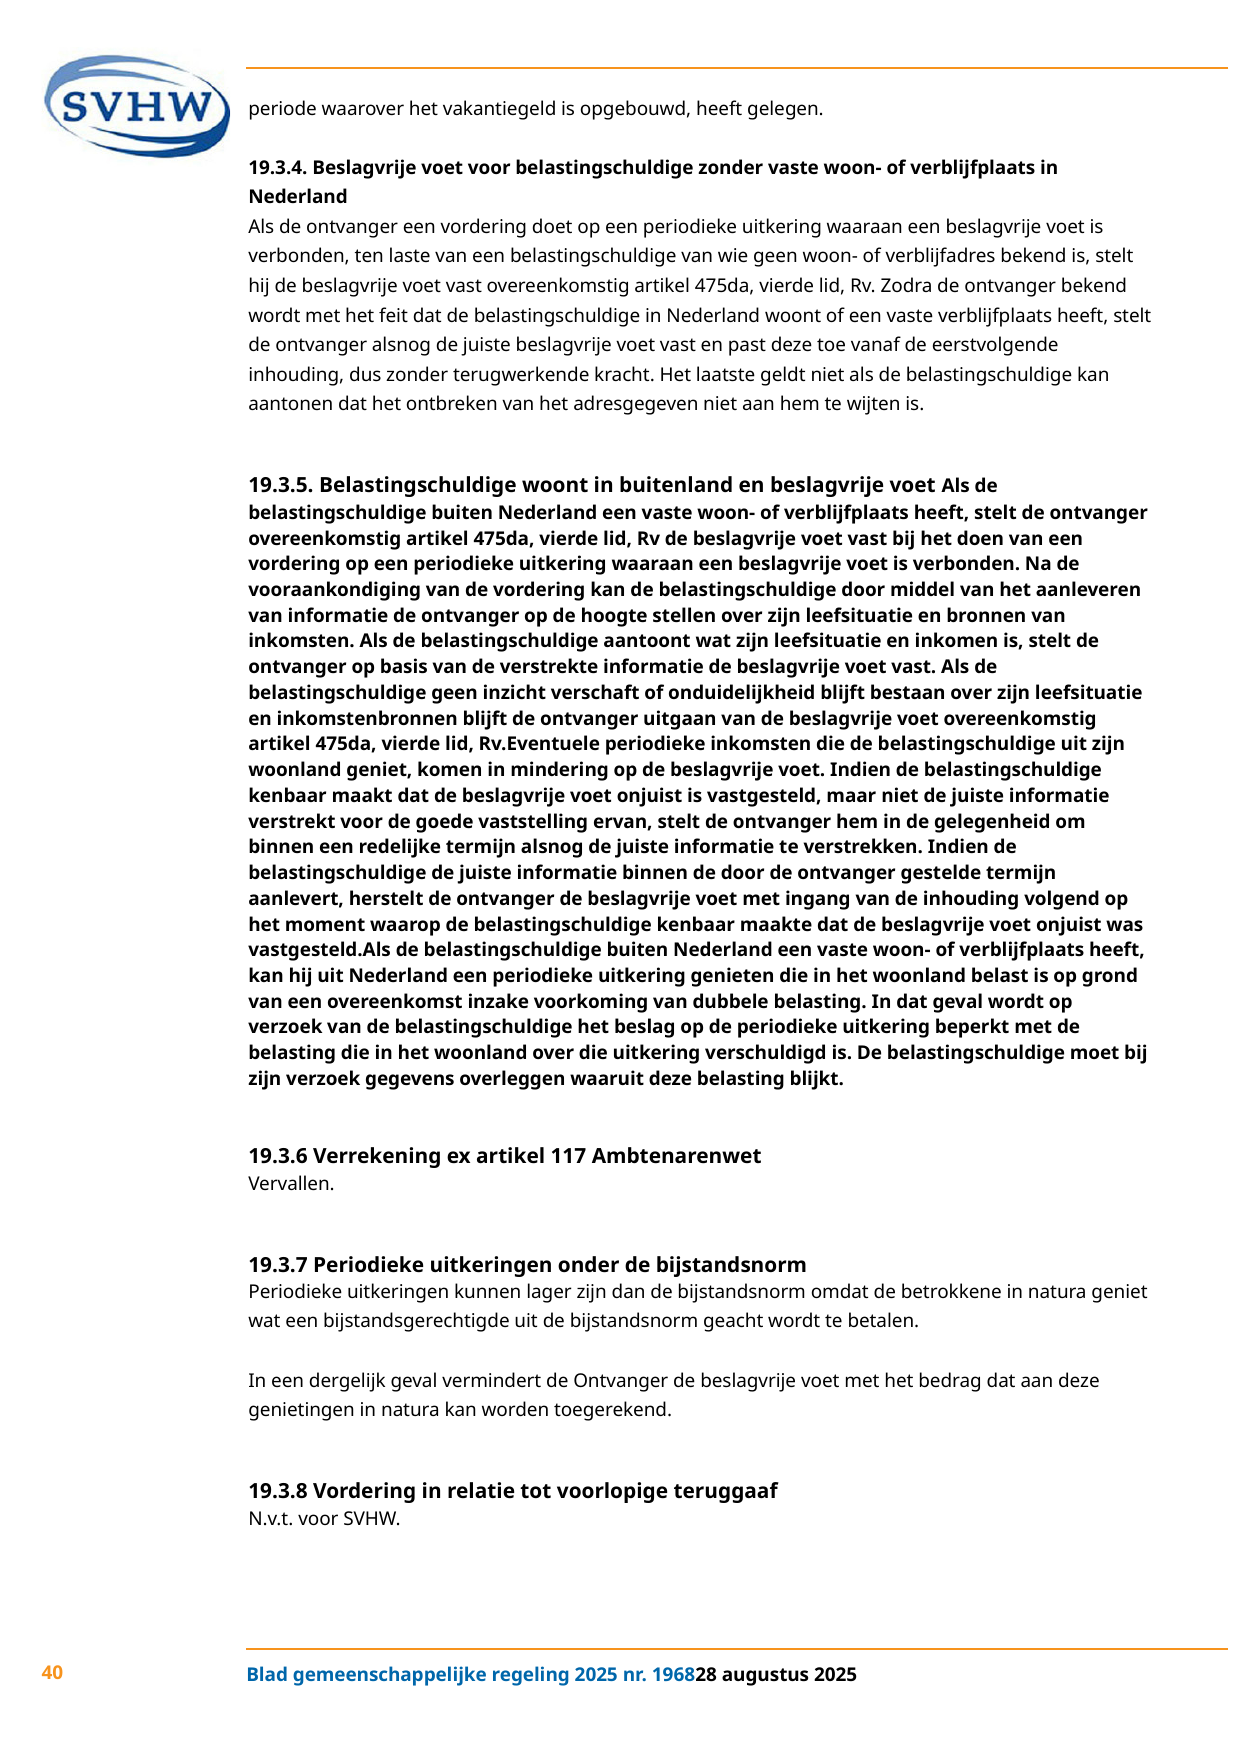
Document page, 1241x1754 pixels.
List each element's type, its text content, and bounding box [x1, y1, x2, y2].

text N.v.t. voor SVHW. [248, 1505, 1152, 1531]
text Vervallen. [248, 1170, 1152, 1195]
text Periodieke uitkeringen kunnen lager zijn dan de bijstandsnorm omdat de betrokkene in natura geniet wat een bijstandsgerechtigde uit de bijstandsnorm geacht wordt te betalen. [248, 1278, 1152, 1333]
text 19.3.6 Verrekening ex artikel 117 Ambtenarenwet [248, 1141, 1152, 1170]
text Als de ontvanger een vordering doet op een periodieke uitkering waaraan een beslagvrije voet is verbonden, ten laste van een belastingschuldige van wie geen woon- of verblijfadres bekend is, stelt hij de beslagvrije voet vast overeenkomstig artikel 475da, vierde lid, Rv. Zodra de ontvanger bekend wordt met het feit dat de belastingschuldige in Nederland woont of een vaste verblijfplaats heeft, stelt de ontvanger alsnog de juiste beslagvrije voet vast en past deze toe vanaf de eerstvolgende inhouding, dus zonder terugwerkende kracht. Het laatste geldt niet als de belastingschuldige kan aantonen dat het ontbreken van het adresgegeven niet aan hem te wijten is. [248, 213, 1152, 416]
text In een dergelijk geval vermindert de Ontvanger de beslagvrije voet met het bedrag dat aan deze genietingen in natura kan worden toegerekend. [248, 1367, 1152, 1422]
picture [41, 47, 231, 172]
text 19.3.5. Belastingschuldige woont in buitenland en beslagvrije voet Als de belastingschuldige buiten Nederland een vaste woon- of verblijfplaats heeft, stelt de ontvanger overeenkomstig artikel 475da, vierde lid, Rv de beslagvrije voet vast bij het doen van een vordering op een periodieke uitkering waaraan een beslagvrije voet is verbonden. Na de vooraankondiging van de vordering kan de belastingschuldige door middel van het aanleveren van informatie de ontvanger op de hoogte stellen over zijn leefsituatie en bronnen van inkomsten. Als de belastingschuldige aantoont wat zijn leefsituatie en inkomen is, stelt de ontvanger op basis van de verstrekte informatie de beslagvrije voet vast. Als de belastingschuldige geen inzicht verschaft of onduidelijkheid blijft bestaan over zijn leefsituatie en inkomstenbronnen blijft de ontvanger uitgaan van de beslagvrije voet overeenkomstig artikel 475da, vierde lid, Rv.Eventuele periodieke inkomsten die de belastingschuldige uit zijn woonland geniet, komen in mindering op de beslagvrije voet. Indien de belastingschuldige kenbaar maakt dat de beslagvrije voet onjuist is vastgesteld, maar niet de juiste informatie verstrekt voor de goede vaststelling ervan, stelt de ontvanger hem in de gelegenheid om binnen een redelijke termijn alsnog de juiste informatie te verstrekken. Indien de belastingschuldige de juiste informatie binnen de door de ontvanger gestelde termijn aanlevert, herstelt de ontvanger de beslagvrije voet met ingang van de inhouding volgend op het moment waarop de belastingschuldige kenbaar maakte dat de beslagvrije voet onjuist was vastgesteld.Als de belastingschuldige buiten Nederland een vaste woon- of verblijfplaats heeft, kan hij uit Nederland een periodieke uitkering genieten die in het woonland belast is op grond van een overeenkomst inzake voorkoming van dubbele belasting. In dat geval wordt op verzoek van de belastingschuldige het beslag op de periodieke uitkering beperkt met de belasting die in het woonland over die uitkering verschuldigd is. De belastingschuldige moet bij zijn verzoek gegevens overleggen waaruit deze belasting blijkt. [248, 471, 1152, 1091]
text 19.3.4. Beslagvrije voet voor belastingschuldige zonder vaste woon- of verblijfplaats in Nederland [248, 154, 1152, 209]
text periode waarover het vakantiegeld is opgebouwd, heeft gelegen. [248, 95, 1152, 121]
text 19.3.7 Periodieke uitkeringen onder de bijstandsnorm [248, 1250, 1152, 1278]
text 19.3.8 Vordering in relatie tot voorlopige teruggaaf [248, 1476, 1152, 1505]
